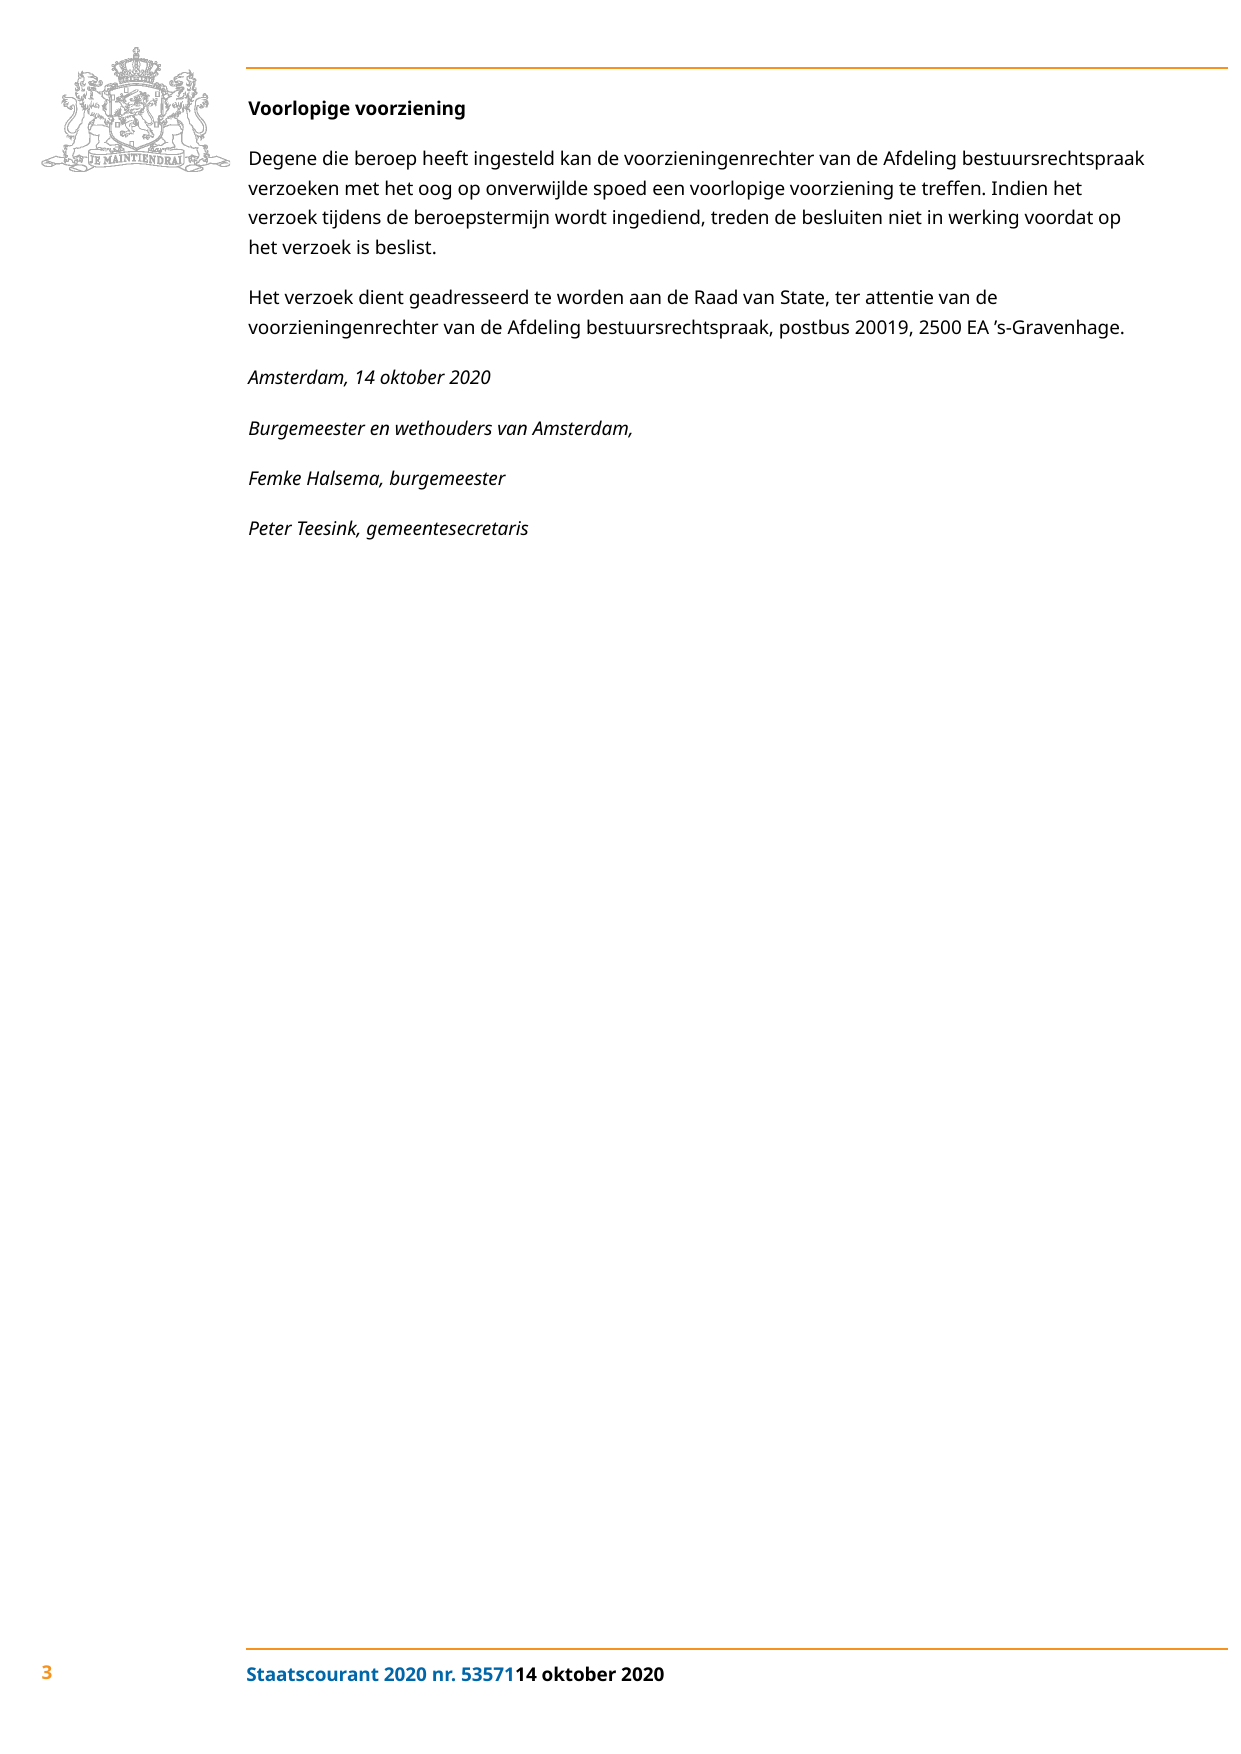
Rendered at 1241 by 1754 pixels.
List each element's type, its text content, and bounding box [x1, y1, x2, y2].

text Peter Teesink, gemeentesecretaris [248, 516, 1152, 541]
text Voorlopige voorziening [248, 95, 1152, 121]
picture [41, 47, 231, 172]
text Femke Halsema, burgemeester [248, 465, 1152, 491]
text Degene die beroep heeft ingesteld kan de voorzieningenrechter van de Afdeling bestuursrechtspraak verzoeken met het oog op onverwijlde spoed een voorlopige voorziening te treffen. Indien het verzoek tijdens de beroepstermijn wordt ingediend, treden de besluiten niet in werking voordat op het verzoek is beslist. [248, 145, 1152, 260]
text Burgemeester en wethouders van Amsterdam, [248, 415, 1152, 441]
text Het verzoek dient geadresseerd te worden aan de Raad van State, ter attentie van de voorzieningenrechter van de Afdeling bestuursrechtspraak, postbus 20019, 2500 EA ’s-Gravenhage. [248, 284, 1152, 340]
text Amsterdam, 14 oktober 2020 [248, 364, 1152, 390]
